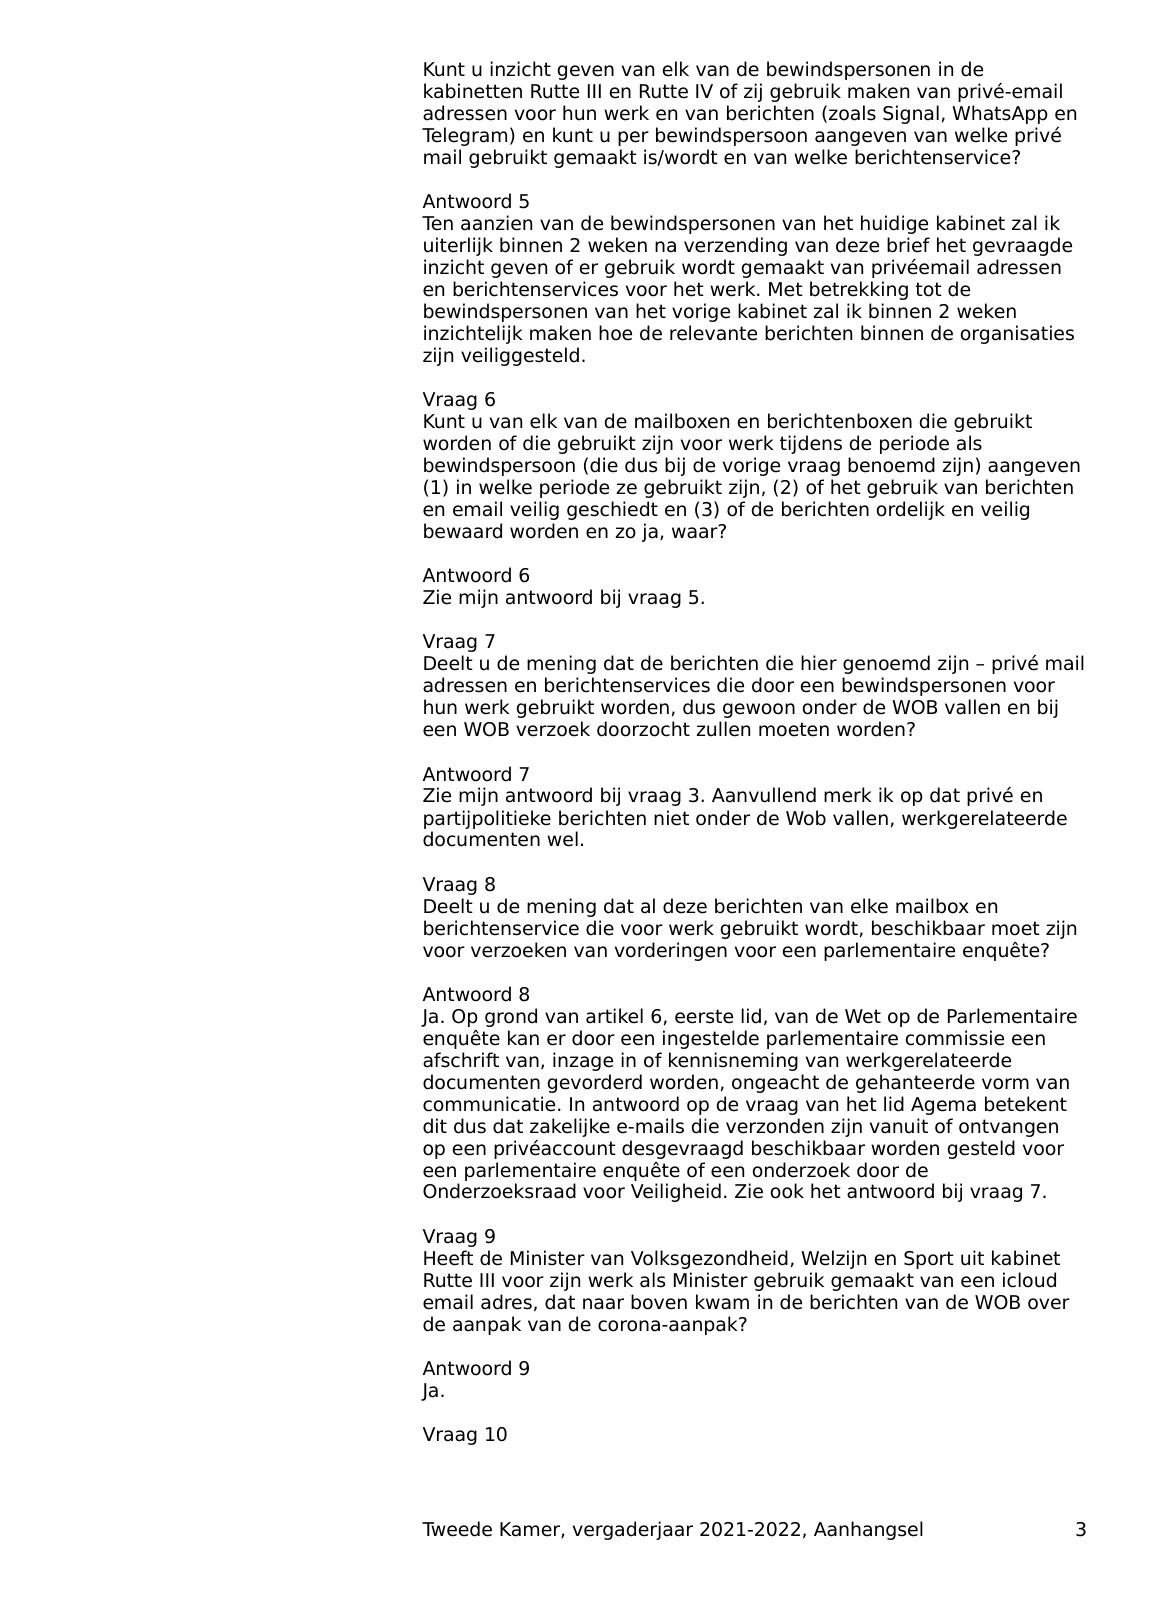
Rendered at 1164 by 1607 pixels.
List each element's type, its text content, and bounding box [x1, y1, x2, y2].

text Vraag 7 [422, 631, 1087, 653]
text Vraag 6 [422, 389, 1087, 411]
text Kunt u van elk van de mailboxen en berichtenboxen die gebruikt worden of die gebruikt zijn voor werk tijdens de periode als bewindspersoon (die dus bij de vorige vraag benoemd zijn) aangeven (1) in welke periode ze gebruikt zijn, (2) of het gebruik van berichten en email veilig geschiedt en (3) of de berichten ordelijk en veilig bewaard worden en zo ja, waar? [422, 411, 1087, 543]
text Antwoord 9 [422, 1358, 1087, 1380]
text Deelt u de mening dat al deze berichten van elke mailbox en berichtenservice die voor werk gebruikt wordt, beschikbaar moet zijn voor verzoeken van vorderingen voor een parlementaire enquête? [422, 896, 1087, 961]
text Vraag 9 [422, 1226, 1087, 1248]
text Antwoord 5 [422, 191, 1087, 213]
text Zie mijn antwoord bij vraag 3. Aanvullend merk ik op dat privé en partijpolitieke berichten niet onder de Wob vallen, werkgerelateerde documenten wel. [422, 785, 1087, 851]
text Ja. [422, 1380, 1087, 1402]
text Vraag 8 [422, 873, 1087, 896]
text Kunt u inzicht geven van elk van de bewindspersonen in de kabinetten Rutte III en Rutte IV of zij gebruik maken van privé-email adressen voor hun werk en van berichten (zoals Signal, WhatsApp en Telegram) en kunt u per bewindspersoon aangeven van welke privé mail gebruikt gemaakt is/wordt en van welke berichtenservice? [422, 59, 1087, 169]
text Antwoord 7 [422, 763, 1087, 785]
text Deelt u de mening dat de berichten die hier genoemd zijn – privé mail adressen en berichtenservices die door een bewindspersonen voor hun werk gebruikt worden, dus gewoon onder de WOB vallen en bij een WOB verzoek doorzocht zullen moeten worden? [422, 653, 1087, 741]
text Heeft de Minister van Volksgezondheid, Welzijn en Sport uit kabinet Rutte III voor zijn werk als Minister gebruik gemaakt van een icloud email adres, dat naar boven kwam in de berichten van de WOB over de aanpak van de corona-aanpak? [422, 1248, 1087, 1336]
text Ja. Op grond van artikel 6, eerste lid, van de Wet op de Parlementaire enquête kan er door een ingestelde parlementaire commissie een afschrift van, inzage in of kennisneming van werkgerelateerde documenten gevorderd worden, ongeacht de gehanteerde vorm van communicatie. In antwoord op de vraag van het lid Agema betekent dit dus dat zakelijke e-mails die verzonden zijn vanuit of ontvangen op een privéaccount desgevraagd beschikbaar worden gesteld voor een parlementaire enquête of een onderzoek door de Onderzoeksraad voor Veiligheid. Zie ook het antwoord bij vraag 7. [422, 1006, 1087, 1203]
text Zie mijn antwoord bij vraag 5. [422, 587, 1087, 609]
text Ten aanzien van de bewindspersonen van het huidige kabinet zal ik uiterlijk binnen 2 weken na verzending van deze brief het gevraagde inzicht geven of er gebruik wordt gemaakt van privéemail adressen en berichtenservices voor het werk. Met betrekking tot de bewindspersonen van het vorige kabinet zal ik binnen 2 weken inzichtelijk maken hoe de relevante berichten binnen de organisaties zijn veiliggesteld. [422, 213, 1087, 367]
text Antwoord 8 [422, 984, 1087, 1006]
text Antwoord 6 [422, 565, 1087, 587]
text Vraag 10 [422, 1424, 1087, 1446]
